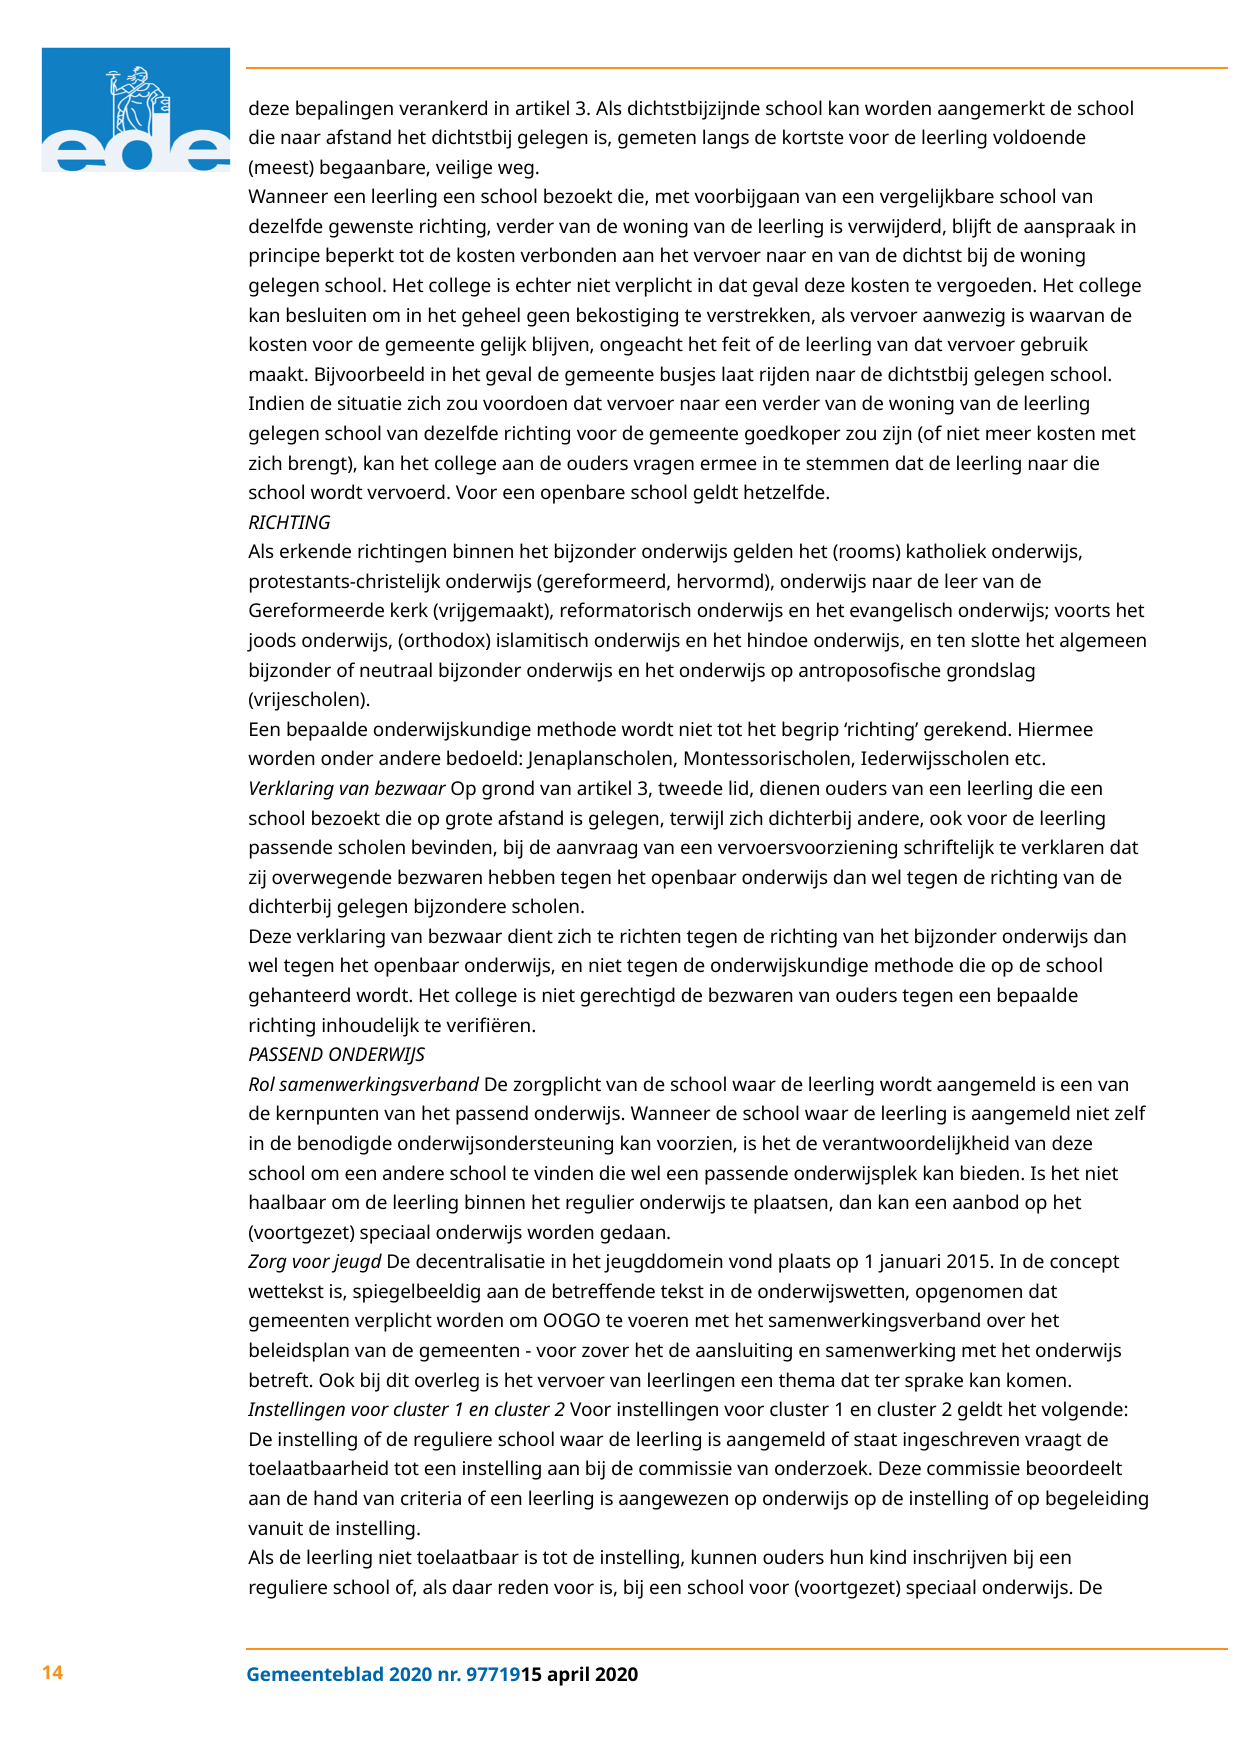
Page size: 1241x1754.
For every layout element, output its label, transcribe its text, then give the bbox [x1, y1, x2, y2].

text deze bepalingen verankerd in artikel 3. Als dichtstbijzijnde school kan worden aangemerkt de school die naar afstand het dichtstbij gelegen is, gemeten langs de kortste voor de leerling voldoende (meest) begaanbare, veilige weg. [248, 95, 1152, 180]
text Wanneer een leerling een school bezoekt die, met voorbijgaan van een vergelijkbare school van dezelfde gewenste richting, verder van de woning van de leerling is verwijderd, blijft de aanspraak in principe beperkt tot de kosten verbonden aan het vervoer naar en van de dichtst bij de woning gelegen school. Het college is echter niet verplicht in dat geval deze kosten te vergoeden. Het college kan besluiten om in het geheel geen bekostiging te verstrekken, als vervoer aanwezig is waarvan de kosten voor de gemeente gelijk blijven, ongeacht het feit of de leerling van dat vervoer gebruik maakt. Bijvoorbeeld in het geval de gemeente busjes laat rijden naar de dichtstbij gelegen school. [248, 183, 1152, 387]
text Indien de situatie zich zou voordoen dat vervoer naar een verder van de woning van de leerling gelegen school van dezelfde richting voor de gemeente goedkoper zou zijn (of niet meer kosten met zich brengt), kan het college aan de ouders vragen ermee in te stemmen dat de leerling naar die school wordt vervoerd. Voor een openbare school geldt hetzelfde. [248, 391, 1152, 505]
text RICHTING [248, 509, 1152, 535]
text Deze verklaring van bezwaar dient zich te richten tegen de richting van het bijzonder onderwijs dan wel tegen het openbaar onderwijs, en niet tegen de onderwijskundige methode die op de school gehanteerd wordt. Het college is niet gerechtigd de bezwaren van ouders tegen een bepaalde richting inhoudelijk te verifiëren. [248, 923, 1152, 1038]
picture [41, 47, 231, 172]
text Verklaring van bezwaar Op grond van artikel 3, tweede lid, dienen ouders van een leerling die een school bezoekt die op grote afstand is gelegen, terwijl zich dichterbij andere, ook voor de leerling passende scholen bevinden, bij de aanvraag van een vervoersvoorziening schriftelijk te verklaren dat zij overwegende bezwaren hebben tegen het openbaar onderwijs dan wel tegen de richting van de dichterbij gelegen bijzondere scholen. [248, 775, 1152, 919]
text PASSEND ONDERWIJS [248, 1041, 1152, 1067]
text Instellingen voor cluster 1 en cluster 2 Voor instellingen voor cluster 1 en cluster 2 geldt het volgende: De instelling of de reguliere school waar de leerling is aangemeld of staat ingeschreven vraagt de toelaatbaarheid tot een instelling aan bij de commissie van onderzoek. Deze commissie beoordeelt aan de hand van criteria of een leerling is aangewezen op onderwijs op de instelling of op begeleiding vanuit de instelling. [248, 1396, 1152, 1541]
text Als erkende richtingen binnen het bijzonder onderwijs gelden het (rooms) katholiek onderwijs, protestants-christelijk onderwijs (gereformeerd, hervormd), onderwijs naar de leer van de Gereformeerde kerk (vrijgemaakt), reformatorisch onderwijs en het evangelisch onderwijs; voorts het joods onderwijs, (orthodox) islamitisch onderwijs en het hindoe onderwijs, en ten slotte het algemeen bijzonder of neutraal bijzonder onderwijs en het onderwijs op antroposofische grondslag (vrijescholen). [248, 538, 1152, 712]
text Een bepaalde onderwijskundige methode wordt niet tot het begrip ‘richting’ gerekend. Hiermee worden onder andere bedoeld: Jenaplanscholen, Montessorischolen, Iederwijsscholen etc. [248, 716, 1152, 771]
text Als de leerling niet toelaatbaar is tot de instelling, kunnen ouders hun kind inschrijven bij een reguliere school of, als daar reden voor is, bij een school voor (voortgezet) speciaal onderwijs. De [248, 1544, 1152, 1600]
text Zorg voor jeugd De decentralisatie in het jeugddomein vond plaats op 1 januari 2015. In de concept wettekst is, spiegelbeeldig aan de betreffende tekst in de onderwijswetten, opgenomen dat gemeenten verplicht worden om OOGO te voeren met het samenwerkingsverband over het beleidsplan van de gemeenten - voor zover het de aansluiting en samenwerking met het onderwijs betreft. Ook bij dit overleg is het vervoer van leerlingen een thema dat ter sprake kan komen. [248, 1248, 1152, 1393]
text Rol samenwerkingsverband De zorgplicht van de school waar de leerling wordt aangemeld is een van de kernpunten van het passend onderwijs. Wanneer de school waar de leerling is aangemeld niet zelf in de benodigde onderwijsondersteuning kan voorzien, is het de verantwoordelijkheid van deze school om een andere school te vinden die wel een passende onderwijsplek kan bieden. Is het niet haalbaar om de leerling binnen het regulier onderwijs te plaatsen, dan kan een aanbod op het (voortgezet) speciaal onderwijs worden gedaan. [248, 1071, 1152, 1245]
